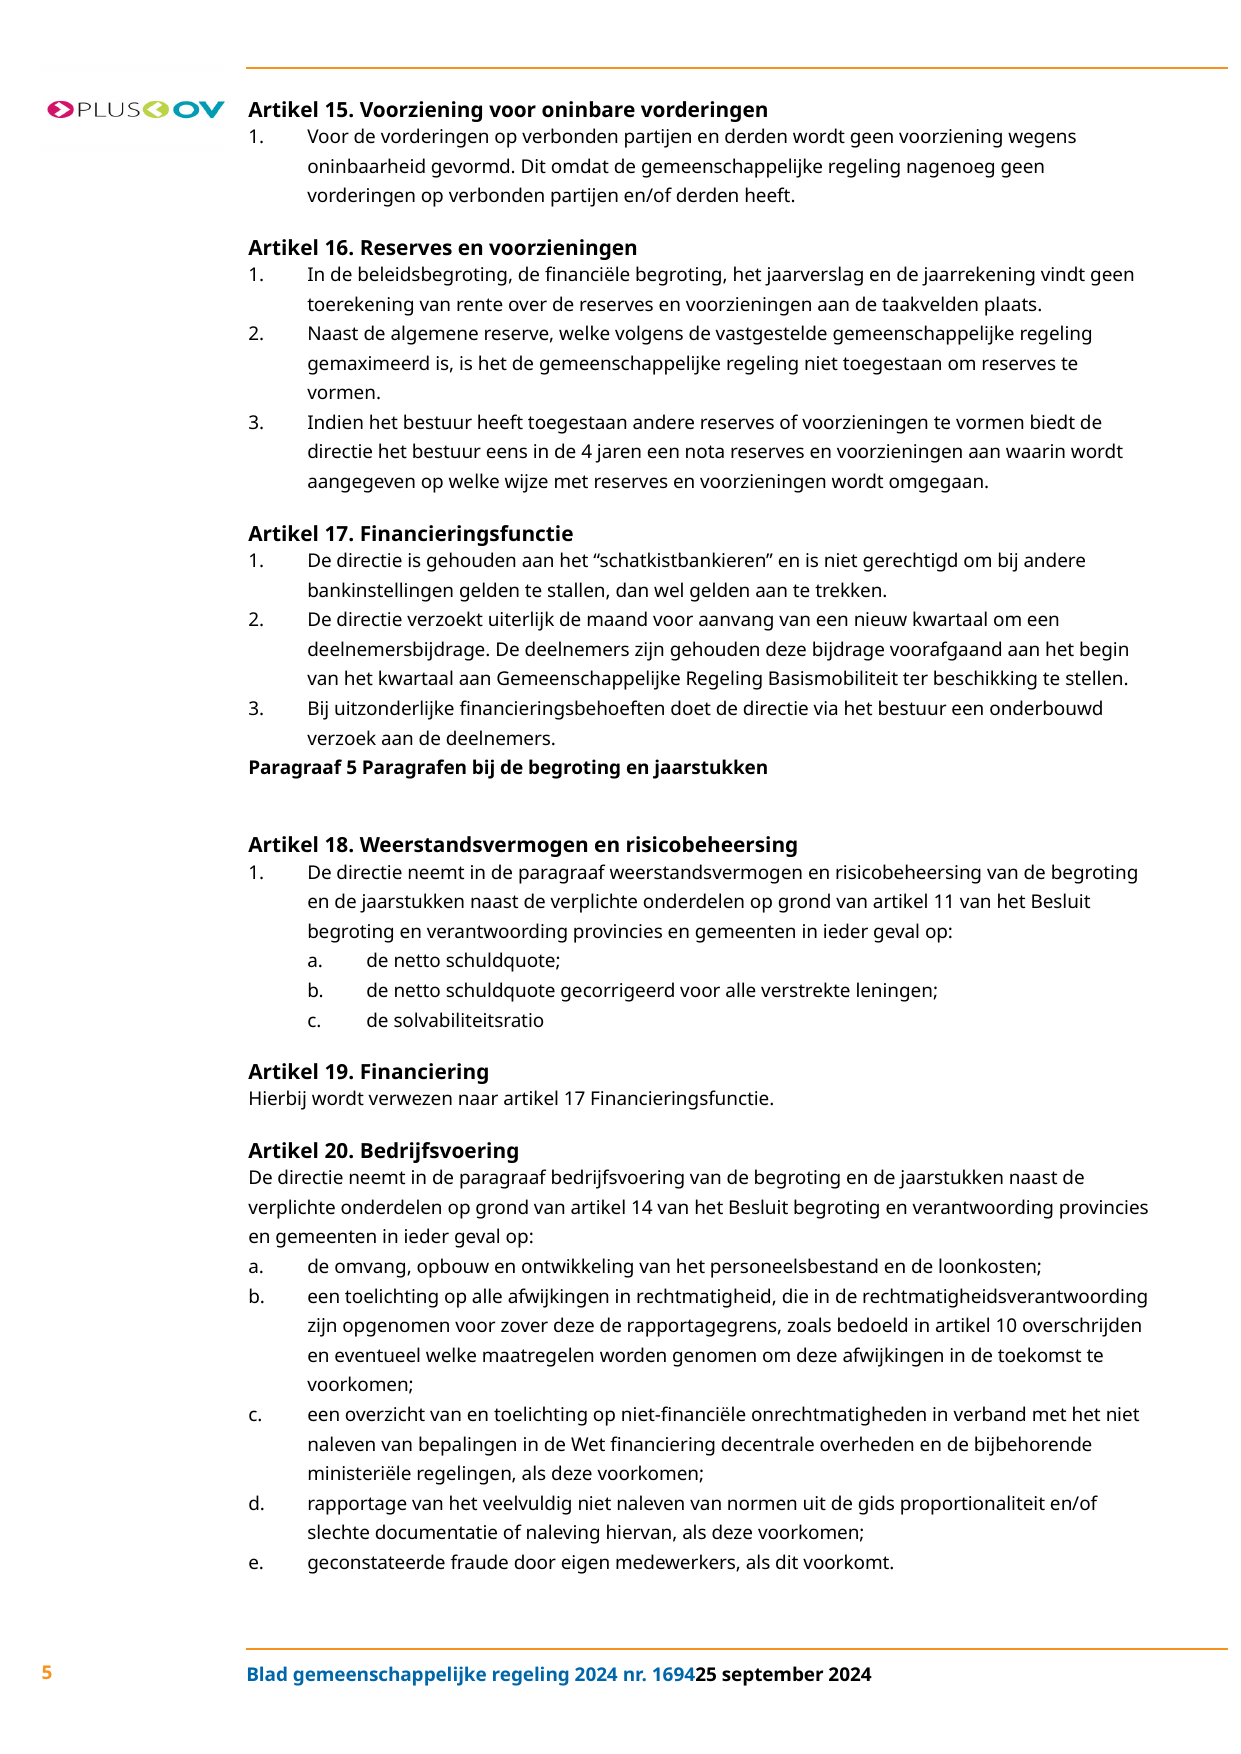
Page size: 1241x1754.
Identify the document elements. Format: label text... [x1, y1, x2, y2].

list De directie is gehouden aan het “schatkistbankieren” en is niet gerechtigd om bij andere bankinstellingen gelden te stallen, dan wel gelden aan te trekken. [248, 547, 1152, 602]
text Artikel 17. Financieringsfunctie [248, 519, 1152, 547]
text Artikel 19. Financiering [248, 1057, 1152, 1086]
list In de beleidsbegroting, de financiële begroting, het jaarverslag en de jaarrekening vindt geen toerekening van rente over de reserves en voorzieningen aan de taakvelden plaats. [248, 261, 1152, 317]
text Artikel 18. Weerstandsvermogen en risicobeheersing [248, 830, 1152, 859]
text De directie neemt in de paragraaf bedrijfsvoering van de begroting en de jaarstukken naast de verplichte onderdelen op grond van artikel 14 van het Besluit begroting en verantwoording provincies en gemeenten in ieder geval op: [248, 1164, 1152, 1249]
picture [41, 47, 231, 172]
text Artikel 15. Voorziening voor oninbare vorderingen [248, 95, 1152, 123]
text Artikel 20. Bedrijfsvoering [248, 1136, 1152, 1164]
list de solvabiliteitsratio [307, 1007, 1152, 1032]
list een toelichting op alle afwijkingen in rechtmatigheid, die in de rechtmatigheidsverantwoording zijn opgenomen voor zover deze de rapportagegrens, zoals bedoeld in artikel 10 overschrijden en eventueel welke maatregelen worden genomen om deze afwijkingen in de toekomst te voorkomen; [248, 1283, 1152, 1397]
text Artikel 16. Reserves en voorzieningen [248, 233, 1152, 261]
list de netto schuldquote; [307, 948, 1152, 973]
list Indien het bestuur heeft toegestaan andere reserves of voorzieningen te vormen biedt de directie het bestuur eens in de 4 jaren een nota reserves en voorzieningen aan waarin wordt aangegeven op welke wijze met reserves en voorzieningen wordt omgegaan. [248, 409, 1152, 494]
list Bij uitzonderlijke financieringsbehoeften doet de directie via het bestuur een onderbouwd verzoek aan de deelnemers. [248, 695, 1152, 750]
list Naast de algemene reserve, welke volgens de vastgestelde gemeenschappelijke regeling gemaximeerd is, is het de gemeenschappelijke regeling niet toegestaan om reserves te vormen. [248, 320, 1152, 405]
list een overzicht van en toelichting op niet-financiële onrechtmatigheden in verband met het niet naleven van bepalingen in de Wet financiering decentrale overheden en de bijbehorende ministeriële regelingen, als deze voorkomen; [248, 1401, 1152, 1486]
text Paragraaf 5 Paragrafen bij de begroting en jaarstukken [248, 754, 1152, 780]
list De directie neemt in de paragraaf weerstandsvermogen en risicobeheersing van de begroting en de jaarstukken naast de verplichte onderdelen op grond van artikel 11 van het Besluit begroting en verantwoording provincies en gemeenten in ieder geval op: [248, 859, 1152, 944]
list geconstateerde fraude door eigen medewerkers, als dit voorkomt. [248, 1549, 1152, 1575]
list de netto schuldquote gecorrigeerd voor alle verstrekte leningen; [307, 977, 1152, 1003]
list de omvang, opbouw en ontwikkeling van het personeelsbestand en de loonkosten; [248, 1253, 1152, 1279]
list Voor de vorderingen op verbonden partijen en derden wordt geen voorziening wegens oninbaarheid gevormd. Dit omdat de gemeenschappelijke regeling nagenoeg geen vorderingen op verbonden partijen en/of derden heeft. [248, 123, 1152, 208]
list rapportage van het veelvuldig niet naleven van normen uit de gids proportionaliteit en/of slechte documentatie of naleving hiervan, als deze voorkomen; [248, 1490, 1152, 1545]
list De directie verzoekt uiterlijk de maand voor aanvang van een nieuw kwartaal om een deelnemersbijdrage. De deelnemers zijn gehouden deze bijdrage voorafgaand aan het begin van het kwartaal aan Gemeenschappelijke Regeling Basismobiliteit ter beschikking te stellen. [248, 606, 1152, 691]
text Hierbij wordt verwezen naar artikel 17 Financieringsfunctie. [248, 1086, 1152, 1111]
